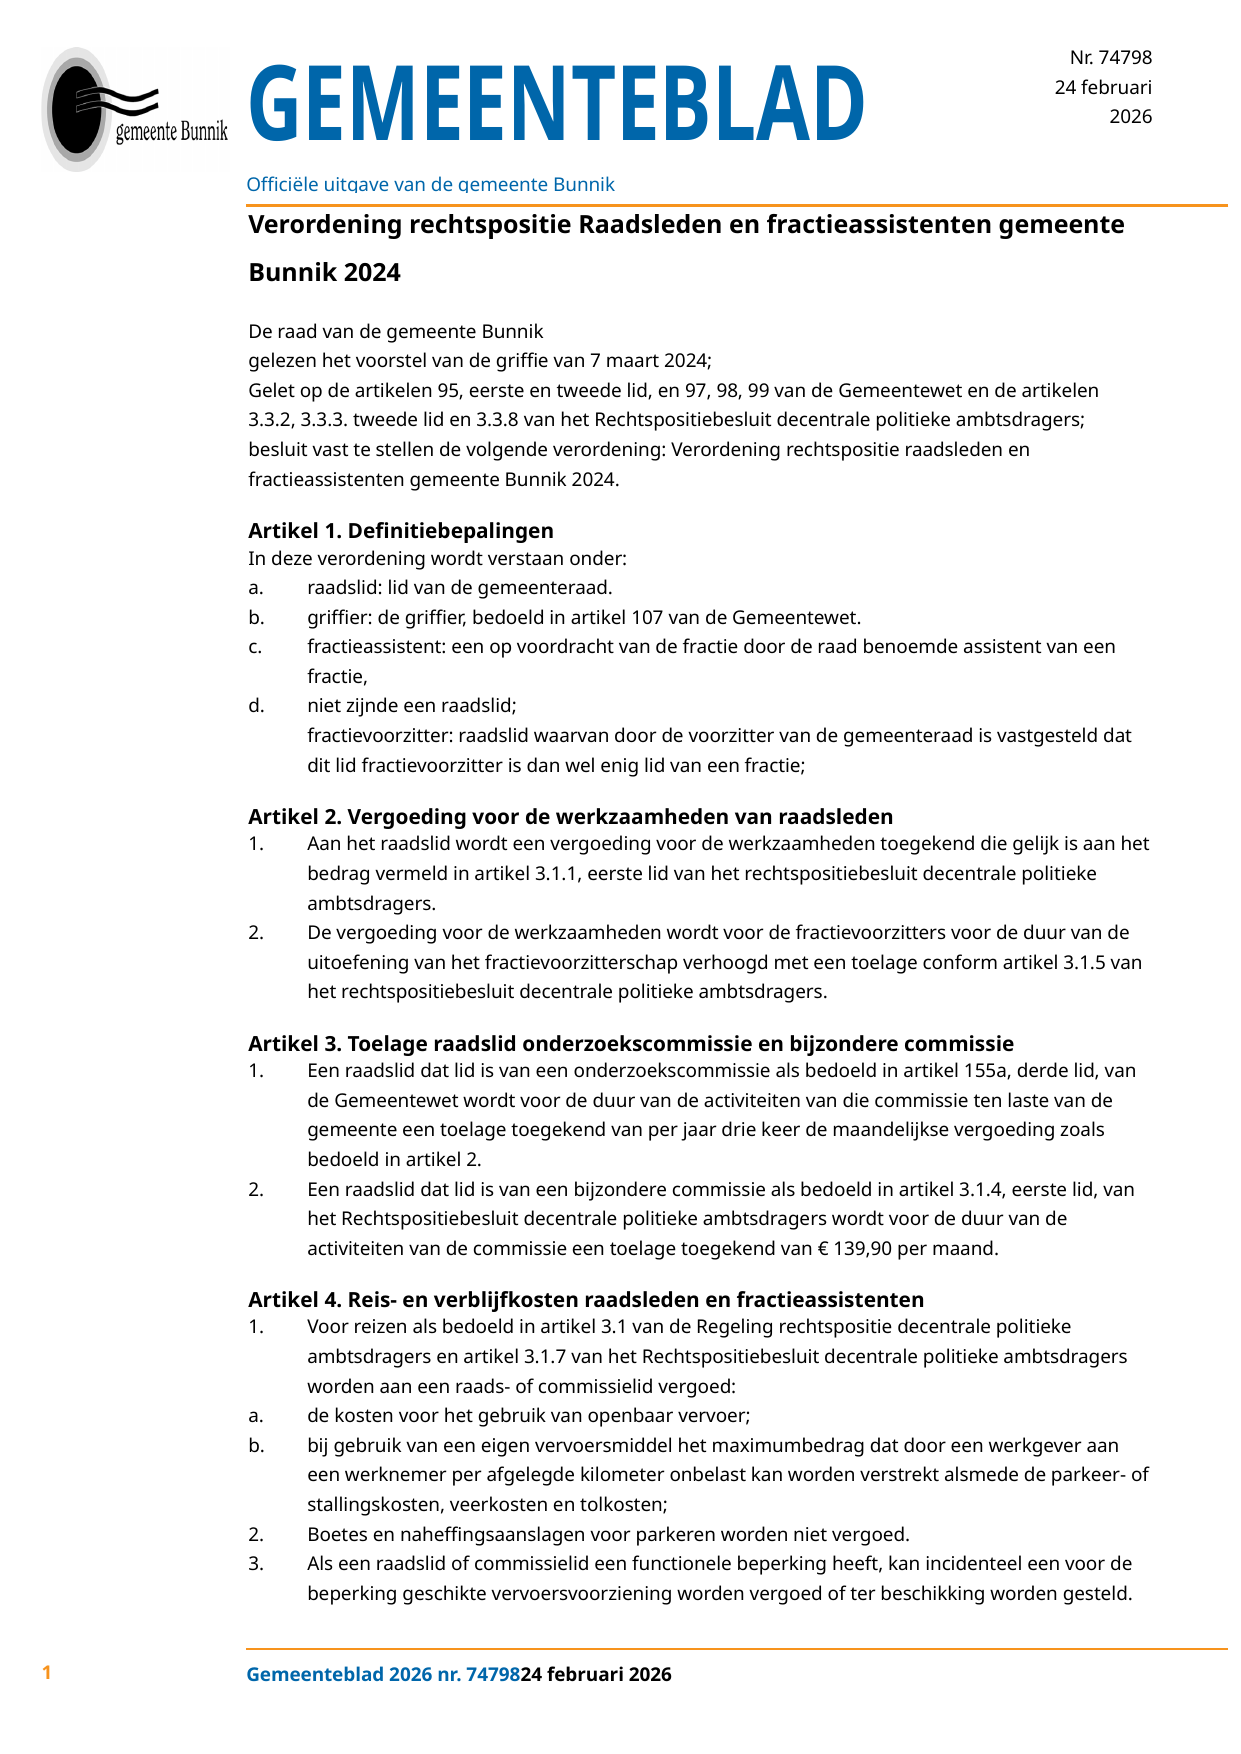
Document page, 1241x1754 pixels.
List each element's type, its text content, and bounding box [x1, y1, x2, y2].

text In deze verordening wordt verstaan onder: [248, 545, 1152, 570]
text De raad van de gemeente Bunnik [248, 318, 1152, 344]
list griffier: de griffier, bedoeld in artikel 107 van de Gemeentewet. [248, 604, 1152, 629]
text Verordening rechtspositie Raadsleden en fractieassistenten gemeente Bunnik 2024 [248, 207, 1152, 288]
text gelezen het voorstel van de griffie van 7 maart 2024; [248, 347, 1152, 373]
list Een raadslid dat lid is van een onderzoekscommissie als bedoeld in artikel 155a, derde lid, van de Gemeentewet wordt voor de duur van de activiteiten van die commissie ten laste van de gemeente een toelage toegekend van per jaar drie keer de maandelijkse vergoeding zoals bedoeld in artikel 2. [248, 1057, 1152, 1172]
text Artikel 1. Definitiebepalingen [248, 516, 1152, 545]
list De vergoeding voor de werkzaamheden wordt voor de fractievoorzitters voor de duur van de uitoefening van het fractievoorzitterschap verhoogd met een toelage conform artikel 3.1.5 van het rechtspositiebesluit decentrale politieke ambtsdragers. [248, 919, 1152, 1004]
list de kosten voor het gebruik van openbaar vervoer; [248, 1402, 1152, 1428]
list niet zijnde een raadslid; [248, 693, 1152, 718]
list bij gebruik van een eigen vervoersmiddel het maximumbedrag dat door een werkgever aan een werknemer per afgelegde kilometer onbelast kan worden verstrekt alsmede de parkeer- of stallingskosten, veerkosten en tolkosten; [248, 1432, 1152, 1517]
list raadslid: lid van de gemeenteraad. [248, 574, 1152, 600]
text Artikel 2. Vergoeding voor de werkzaamheden van raadsleden [248, 802, 1152, 831]
list Een raadslid dat lid is van een bijzondere commissie als bedoeld in artikel 3.1.4, eerste lid, van het Rechtspositiebesluit decentrale politieke ambtsdragers wordt voor de duur van de activiteiten van de commissie een toelage toegekend van € 139,90 per maand. [248, 1176, 1152, 1261]
list Als een raadslid of commissielid een functionele beperking heeft, kan incidenteel een voor de beperking geschikte vervoersvoorziening worden vergoed of ter beschikking worden gesteld. [248, 1550, 1152, 1606]
text Artikel 4. Reis- en verblijfkosten raadsleden en fractieassistenten [248, 1285, 1152, 1314]
text Gelet op de artikelen 95, eerste en tweede lid, en 97, 98, 99 van de Gemeentewet en de artikelen 3.3.2, 3.3.3. tweede lid en 3.3.8 van het Rechtspositiebesluit decentrale politieke ambtsdragers; [248, 377, 1152, 432]
text besluit vast te stellen de volgende verordening: Verordening rechtspositie raadsleden en fractieassistenten gemeente Bunnik 2024. [248, 436, 1152, 492]
text Artikel 3. Toelage raadslid onderzoekscommissie en bijzondere commissie [248, 1029, 1152, 1057]
list Voor reizen als bedoeld in artikel 3.1 van de Regeling rechtspositie decentrale politieke ambtsdragers en artikel 3.1.7 van het Rechtspositiebesluit decentrale politieke ambtsdragers worden aan een raads- of commissielid vergoed: [248, 1314, 1152, 1399]
list Boetes en naheffingsaanslagen voor parkeren worden niet vergoed. [248, 1521, 1152, 1547]
list Aan het raadslid wordt een vergoeding voor de werkzaamheden toegekend die gelijk is aan het bedrag vermeld in artikel 3.1.1, eerste lid van het rechtspositiebesluit decentrale politieke ambtsdragers. [248, 831, 1152, 916]
list fractievoorzitter: raadslid waarvan door de voorzitter van de gemeenteraad is vastgesteld dat dit lid fractievoorzitter is dan wel enig lid van een fractie; [248, 722, 1152, 777]
list fractieassistent: een op voordracht van de fractie door de raad benoemde assistent van een fractie, [248, 633, 1152, 689]
picture [41, 47, 231, 172]
